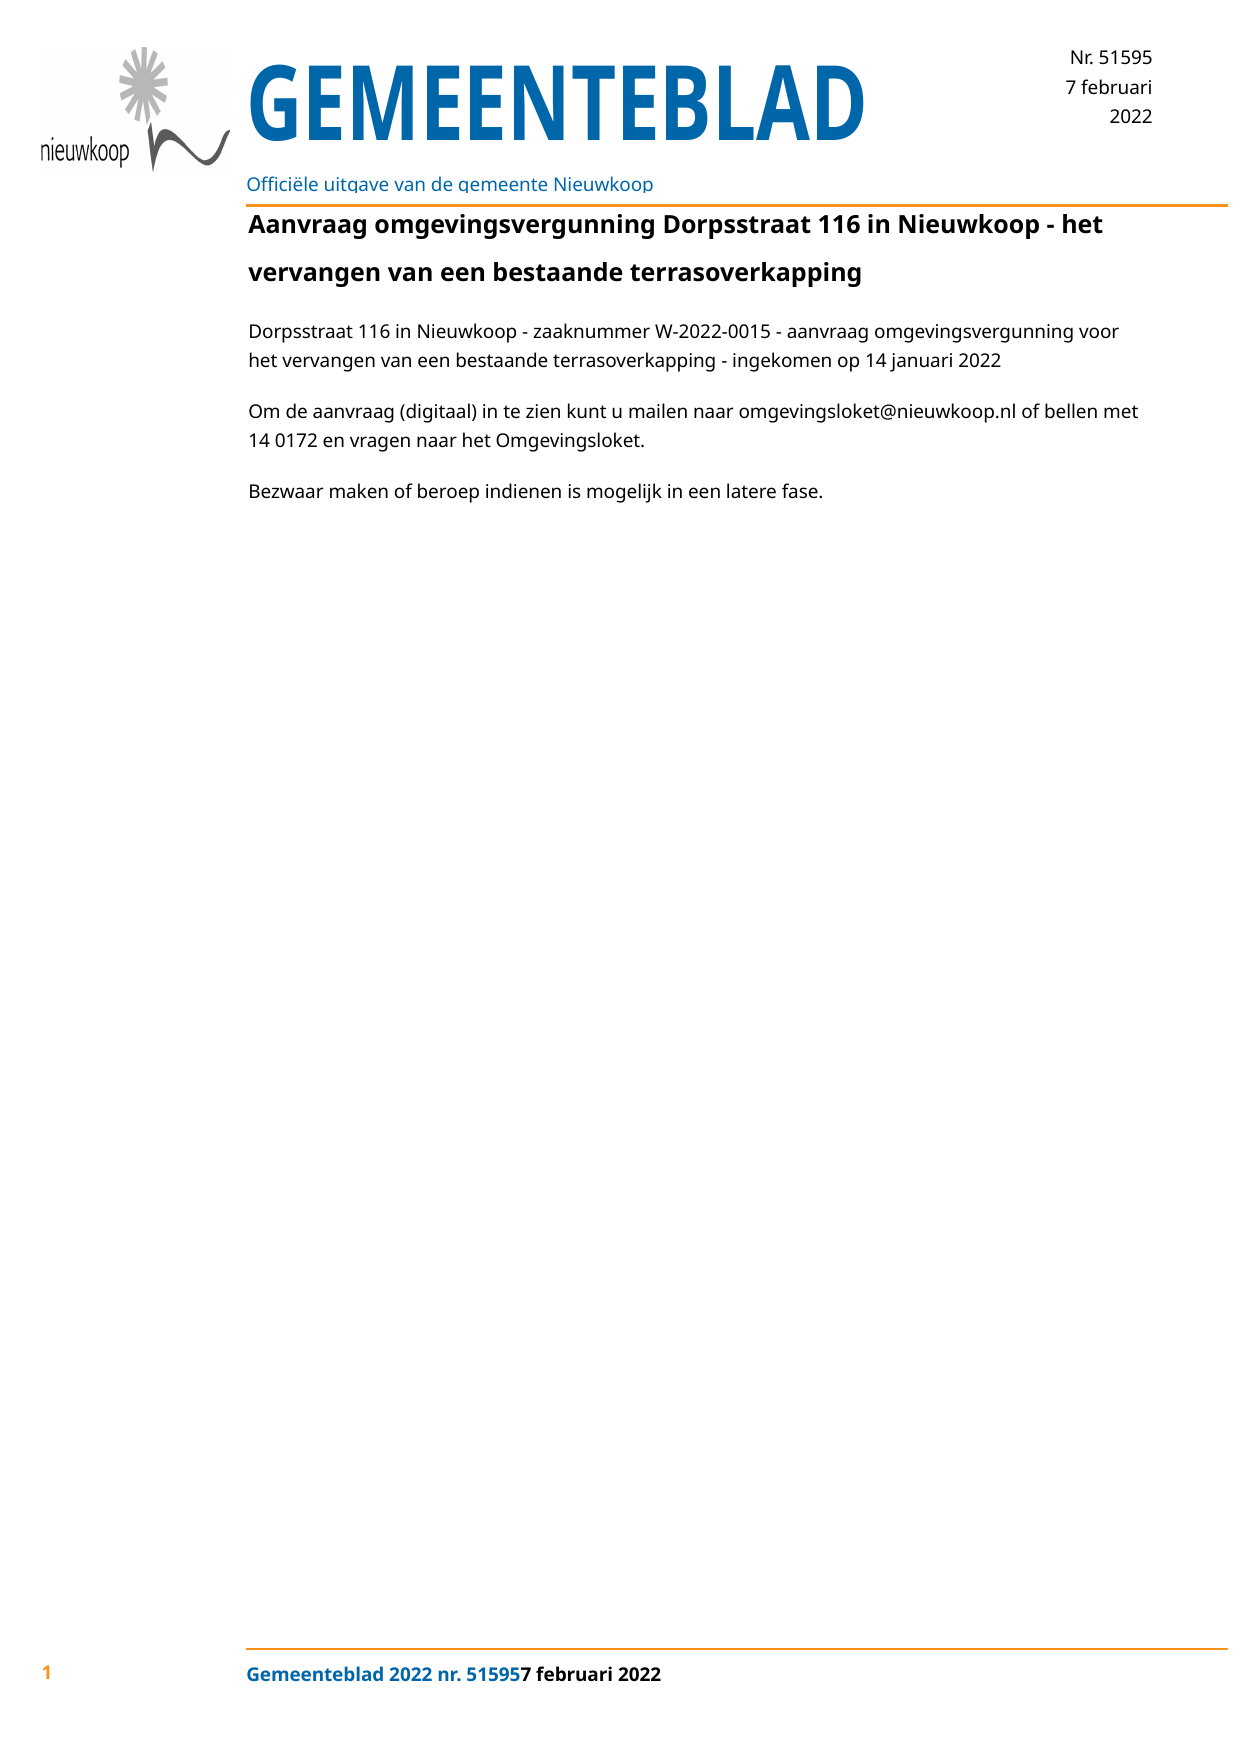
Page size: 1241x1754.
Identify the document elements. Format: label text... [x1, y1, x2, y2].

text Om de aanvraag (digitaal) in te zien kunt u mailen naar omgevingsloket@nieuwkoop.nl of bellen met 14 0172 en vragen naar het Omgevingsloket. [248, 398, 1152, 453]
text Bezwaar maken of beroep indienen is mogelijk in een latere fase. [248, 478, 1152, 504]
picture [41, 47, 231, 172]
text Aanvraag omgevingsvergunning Dorpsstraat 116 in Nieuwkoop - het vervangen van een bestaande terrasoverkapping [248, 207, 1152, 288]
text Dorpsstraat 116 in Nieuwkoop - zaaknummer W-2022-0015 - aanvraag omgevingsvergunning voor het vervangen van een bestaande terrasoverkapping - ingekomen op 14 januari 2022 [248, 318, 1152, 373]
